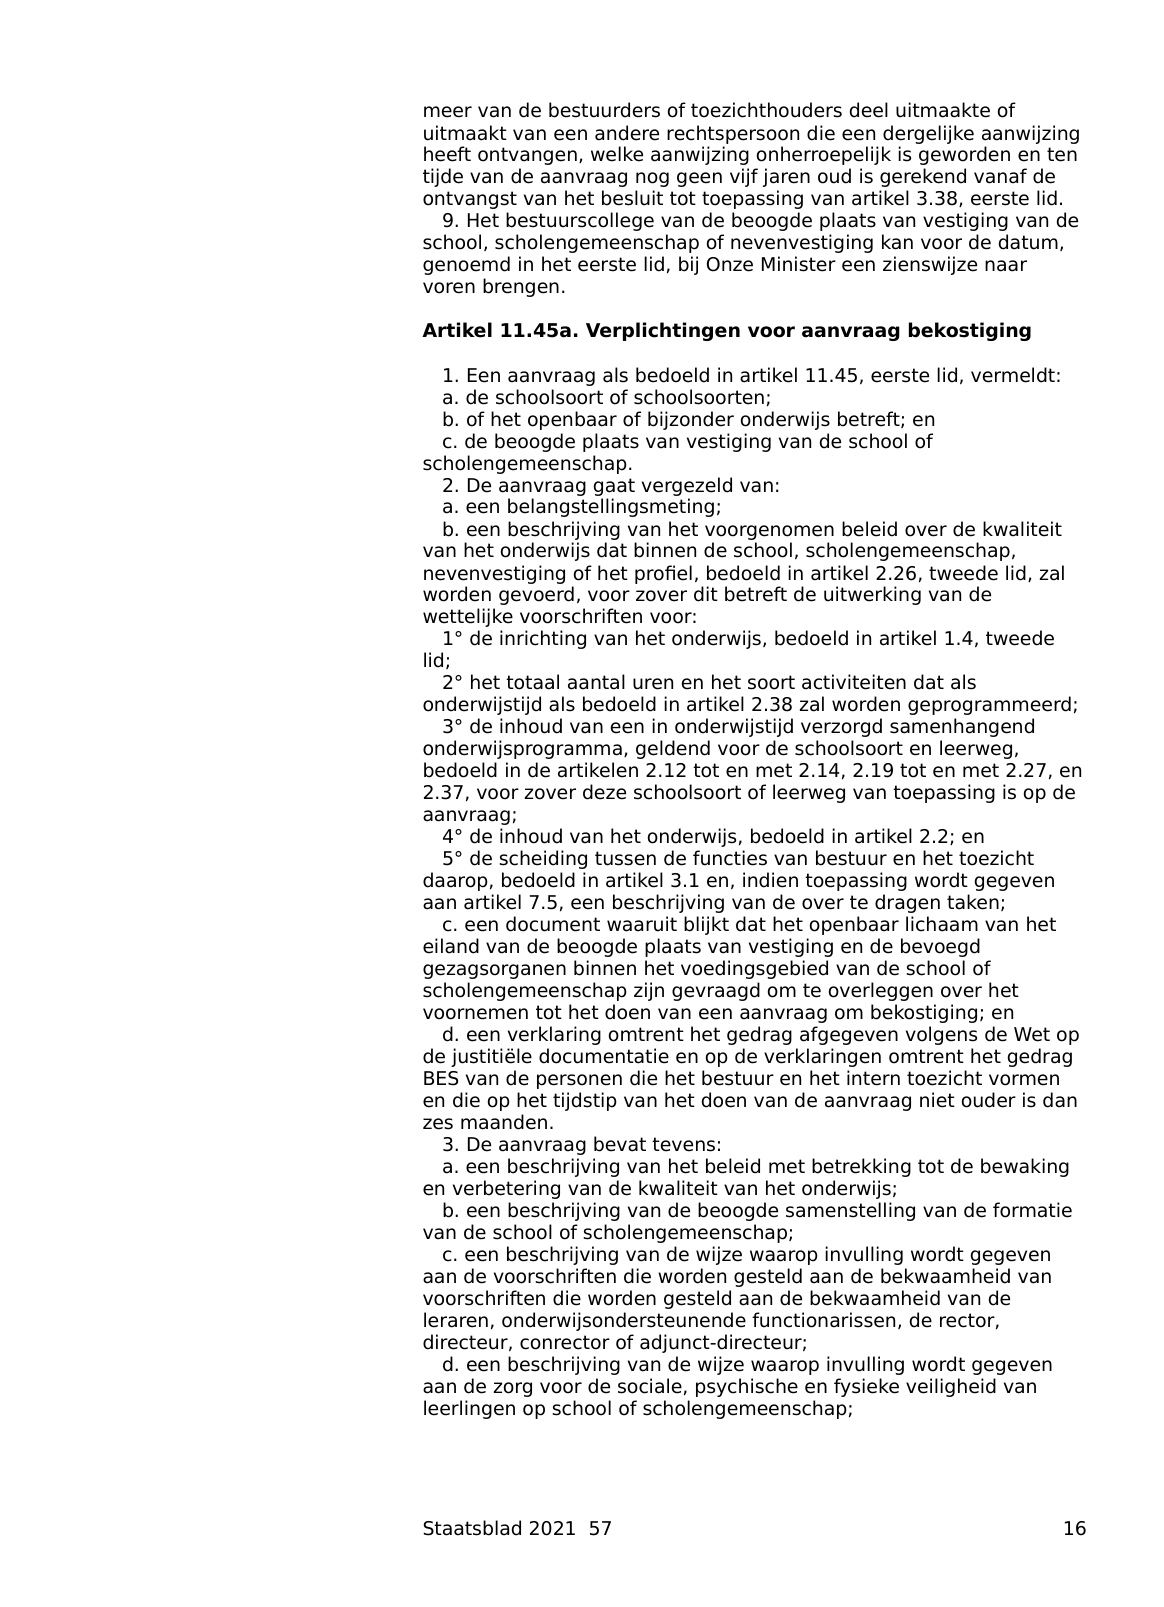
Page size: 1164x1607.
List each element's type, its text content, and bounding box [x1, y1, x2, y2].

text 2. De aanvraag gaat vergezeld van: [422, 474, 1087, 496]
subtitle Artikel 11.45a. Verplichtingen voor aanvraag bekostiging [422, 320, 1087, 342]
text d. een verklaring omtrent het gedrag afgegeven volgens de Wet op de justitiële documentatie en op de verklaringen omtrent het gedrag BES van de personen die het bestuur en het intern toezicht vormen en die op het tijdstip van het doen van de aanvraag niet ouder is dan zes maanden. [422, 1024, 1087, 1134]
text a. een beschrijving van het beleid met betrekking tot de bewaking en verbetering van de kwaliteit van het onderwijs; [422, 1156, 1087, 1200]
text 5° de scheiding tussen de functies van bestuur en het toezicht daarop, bedoeld in artikel 3.1 en, indien toepassing wordt gegeven aan artikel 7.5, een beschrijving van de over te dragen taken; [422, 848, 1087, 914]
text c. een document waaruit blijkt dat het openbaar lichaam van het eiland van de beoogde plaats van vestiging en de bevoegd gezagsorganen binnen het voedingsgebied van de school of scholengemeenschap zijn gevraagd om te overleggen over het voornemen tot het doen van een aanvraag om bekostiging; en [422, 914, 1087, 1024]
text a. een belangstellingsmeting; [422, 496, 1087, 518]
text 9. Het bestuurscollege van de beoogde plaats van vestiging van de school, scholengemeenschap of nevenvestiging kan voor de datum, genoemd in het eerste lid, bij Onze Minister een zienswijze naar voren brengen. [422, 210, 1087, 298]
text 1° de inrichting van het onderwijs, bedoeld in artikel 1.4, tweede lid; [422, 628, 1087, 672]
text 3° de inhoud van een in onderwijstijd verzorgd samenhangend onderwijsprogramma, geldend voor de schoolsoort en leerweg, bedoeld in de artikelen 2.12 tot en met 2.14, 2.19 tot en met 2.27, en 2.37, voor zover deze schoolsoort of leerweg van toepassing is op de aanvraag; [422, 716, 1087, 826]
text 1. Een aanvraag als bedoeld in artikel 11.45, eerste lid, vermeldt: [422, 364, 1087, 387]
text b. een beschrijving van het voorgenomen beleid over de kwaliteit van het onderwijs dat binnen de school, scholengemeenschap, nevenvestiging of het profiel, bedoeld in artikel 2.26, tweede lid, zal worden gevoerd, voor zover dit betreft de uitwerking van de wettelijke voorschriften voor: [422, 518, 1087, 628]
text b. een beschrijving van de beoogde samenstelling van de formatie van de school of scholengemeenschap; [422, 1200, 1087, 1244]
text a. de schoolsoort of schoolsoorten; [422, 387, 1087, 408]
text 2° het totaal aantal uren en het soort activiteiten dat als onderwijstijd als bedoeld in artikel 2.38 zal worden geprogrammeerd; [422, 672, 1087, 716]
text 3. De aanvraag bevat tevens: [422, 1134, 1087, 1156]
text 4° de inhoud van het onderwijs, bedoeld in artikel 2.2; en [422, 826, 1087, 848]
text d. een beschrijving van de wijze waarop invulling wordt gegeven aan de zorg voor de sociale, psychische en fysieke veiligheid van leerlingen op school of scholengemeenschap; [422, 1354, 1087, 1419]
text meer van de bestuurders of toezichthouders deel uitmaakte of uitmaakt van een andere rechtspersoon die een dergelijke aanwijzing heeft ontvangen, welke aanwijzing onherroepelijk is geworden en ten tijde van de aanvraag nog geen vijf jaren oud is gerekend vanaf de ontvangst van het besluit tot toepassing van artikel 3.38, eerste lid. [422, 100, 1087, 210]
text c. een beschrijving van de wijze waarop invulling wordt gegeven aan de voorschriften die worden gesteld aan de bekwaamheid van voorschriften die worden gesteld aan de bekwaamheid van de leraren, onderwijsondersteunende functionarissen, de rector, directeur, conrector of adjunct-directeur; [422, 1244, 1087, 1354]
text c. de beoogde plaats van vestiging van de school of scholengemeenschap. [422, 431, 1087, 474]
text b. of het openbaar of bijzonder onderwijs betreft; en [422, 408, 1087, 431]
